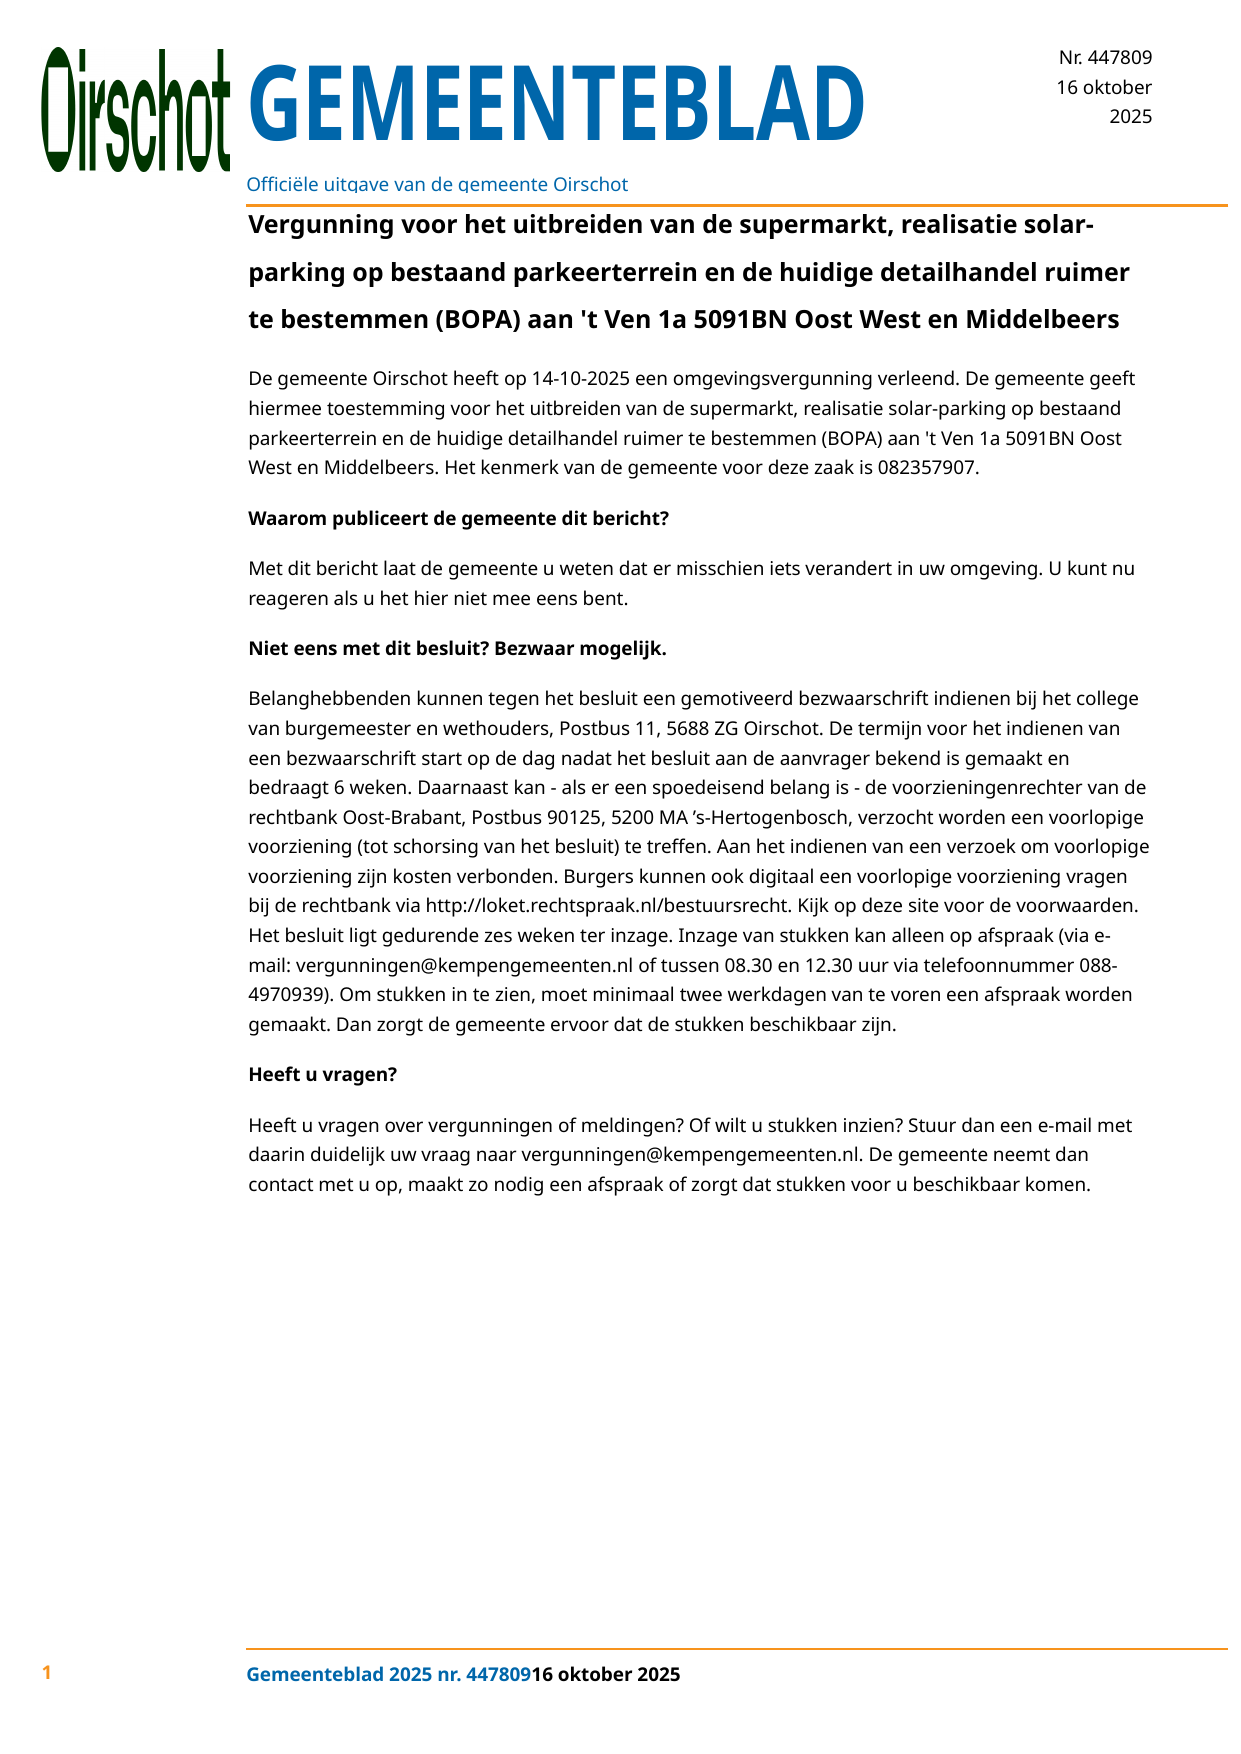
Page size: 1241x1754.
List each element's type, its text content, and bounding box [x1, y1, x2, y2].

text De gemeente Oirschot heeft op 14-10-2025 een omgevingsvergunning verleend. De gemeente geeft hiermee toestemming voor het uitbreiden van de supermarkt, realisatie solar-parking op bestaand parkeerterrein en de huidige detailhandel ruimer te bestemmen (BOPA) aan 't Ven 1a 5091BN Oost West en Middelbeers. Het kenmerk van de gemeente voor deze zaak is 082357907. [248, 366, 1152, 480]
text Belanghebbenden kunnen tegen het besluit een gemotiveerd bezwaarschrift indienen bij het college van burgemeester en wethouders, Postbus 11, 5688 ZG Oirschot. De termijn voor het indienen van een bezwaarschrift start op de dag nadat het besluit aan de aanvrager bekend is gemaakt en bedraagt 6 weken. Daarnaast kan - als er een spoedeisend belang is - de voorzieningenrechter van de rechtbank Oost-Brabant, Postbus 90125, 5200 MA ’s-Hertogenbosch, verzocht worden een voorlopige voorziening (tot schorsing van het besluit) te treffen. Aan het indienen van een verzoek om voorlopige voorziening zijn kosten verbonden. Burgers kunnen ook digitaal een voorlopige voorziening vragen bij de rechtbank via http://loket.rechtspraak.nl/bestuursrecht. Kijk op deze site voor de voorwaarden. Het besluit ligt gedurende zes weken ter inzage. Inzage van stukken kan alleen op afspraak (via e-mail: vergunningen@kempengemeenten.nl of tussen 08.30 en 12.30 uur via telefoonnummer 088-4970939). Om stukken in te zien, moet minimaal twee werkdagen van te voren een afspraak worden gemaakt. Dan zorgt de gemeente ervoor dat de stukken beschikbaar zijn. [248, 686, 1152, 1037]
text Met dit bericht laat de gemeente u weten dat er misschien iets verandert in uw omgeving. U kunt nu reageren als u het hier niet mee eens bent. [248, 555, 1152, 610]
picture [41, 47, 231, 172]
text Niet eens met dit besluit? Bezwaar mogelijk. [248, 635, 1152, 661]
text Heeft u vragen? [248, 1061, 1152, 1087]
text Vergunning voor het uitbreiden van de supermarkt, realisatie solar-parking op bestaand parkeerterrein en de huidige detailhandel ruimer te bestemmen (BOPA) aan 't Ven 1a 5091BN Oost West en Middelbeers [248, 207, 1152, 336]
text Heeft u vragen over vergunningen of meldingen? Of wilt u stukken inzien? Stuur dan een e-mail met daarin duidelijk uw vraag naar vergunningen@kempengemeenten.nl. De gemeente neemt dan contact met u op, maakt zo nodig een afspraak of zorgt dat stukken voor u beschikbaar komen. [248, 1112, 1152, 1197]
text Waarom publiceert de gemeente dit bericht? [248, 505, 1152, 530]
